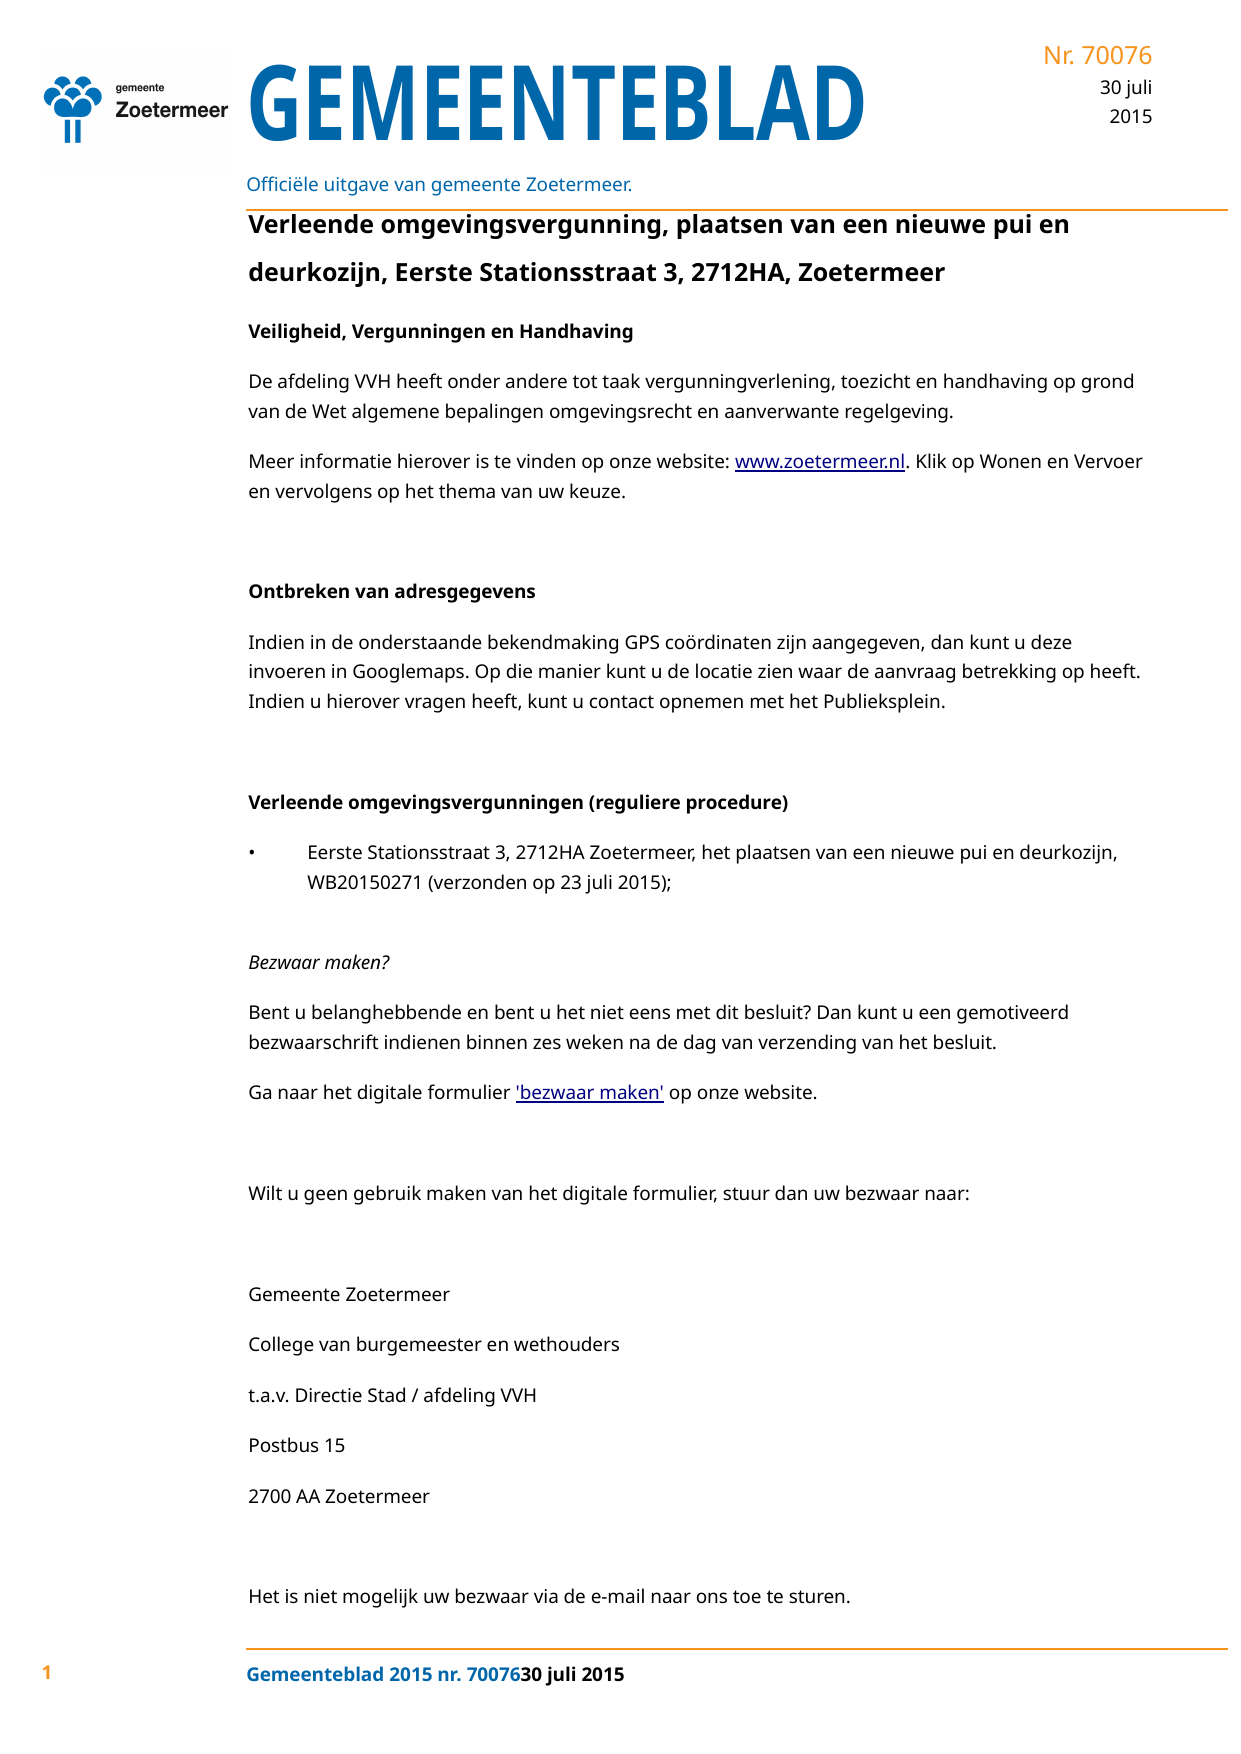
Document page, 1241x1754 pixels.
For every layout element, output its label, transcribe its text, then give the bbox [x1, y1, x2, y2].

text Ontbreken van adresgegevens [248, 579, 1152, 604]
text Ga naar het digitale formulier 'bezwaar maken' op onze website. [248, 1079, 1152, 1105]
list Eerste Stationsstraat 3, 2712HA Zoetermeer, het plaatsen van een nieuwe pui en deurkozijn, WB20150271 (verzonden op 23 juli 2015); [248, 839, 1152, 895]
text Postbus 15 [248, 1432, 1152, 1458]
text Veiligheid, Vergunningen en Handhaving [248, 318, 1152, 344]
text Bent u belanghebbende en bent u het niet eens met dit besluit? Dan kunt u een gemotiveerd bezwaarschrift indienen binnen zes weken na de dag van verzending van het besluit. [248, 999, 1152, 1055]
picture [41, 47, 231, 172]
text Meer informatie hierover is te vinden op onze website: www.zoetermeer.nl. Klik op Wonen en Vervoer en vervolgens op het thema van uw keuze. [248, 448, 1152, 504]
text 2700 AA Zoetermeer [248, 1483, 1152, 1509]
text De afdeling VVH heeft onder andere tot taak vergunningverlening, toezicht en handhaving op grond van de Wet algemene bepalingen omgevingsrecht en aanverwante regelgeving. [248, 368, 1152, 424]
text Gemeente Zoetermeer [248, 1281, 1152, 1307]
text Bezwaar maken? [248, 949, 1152, 975]
text Verleende omgevingsvergunning, plaatsen van een nieuwe pui en deurkozijn, Eerste Stationsstraat 3, 2712HA, Zoetermeer [248, 211, 1152, 288]
text Het is niet mogelijk uw bezwaar via de e-mail naar ons toe te sturen. [248, 1584, 1152, 1609]
text Wilt u geen gebruik maken van het digitale formulier, stuur dan uw bezwaar naar: [248, 1180, 1152, 1206]
text Verleende omgevingsvergunningen (reguliere procedure) [248, 789, 1152, 815]
text t.a.v. Directie Stad / afdeling VVH [248, 1382, 1152, 1408]
text Indien in de onderstaande bekendmaking GPS coördinaten zijn aangegeven, dan kunt u deze invoeren in Googlemaps. Op die manier kunt u de locatie zien waar de aanvraag betrekking op heeft. Indien u hierover vragen heeft, kunt u contact opnemen met het Publieksplein. [248, 629, 1152, 714]
text College van burgemeester en wethouders [248, 1332, 1152, 1357]
